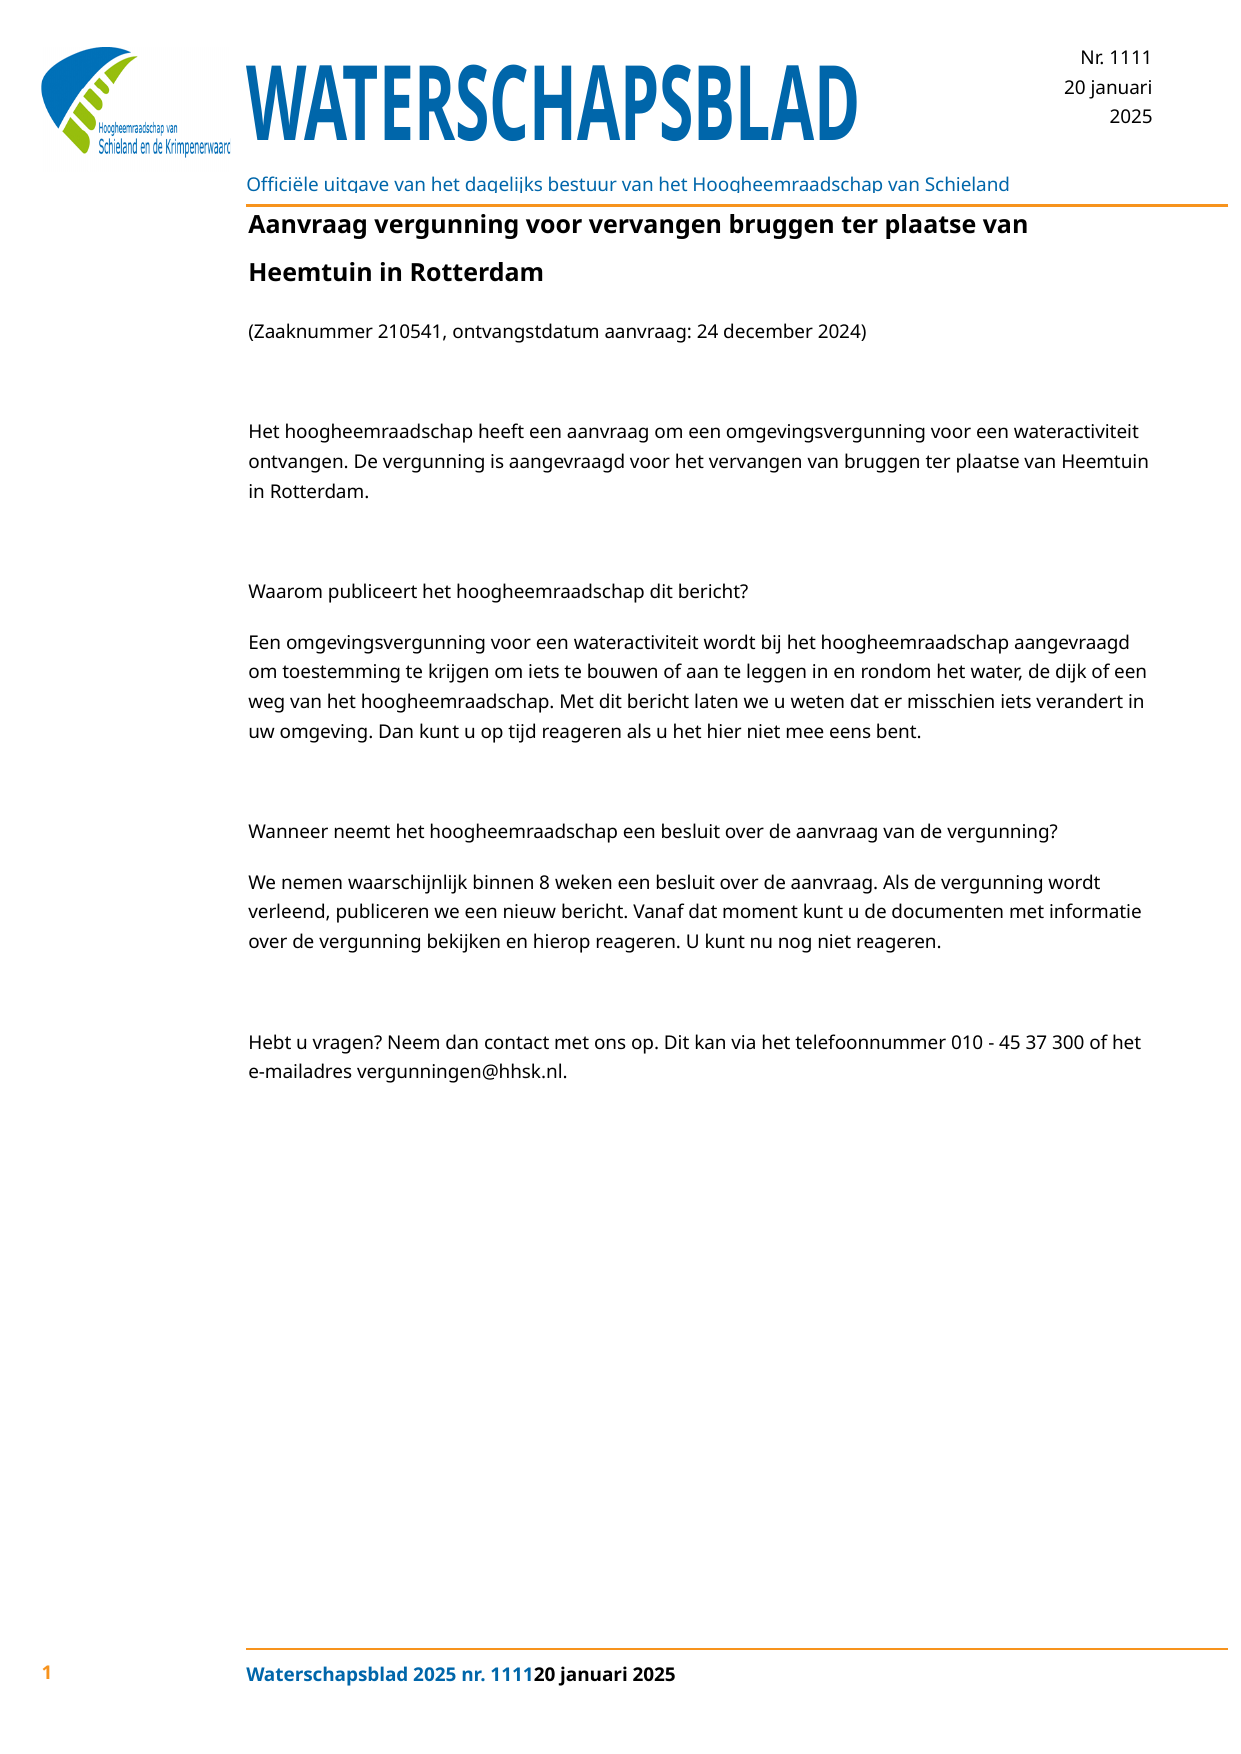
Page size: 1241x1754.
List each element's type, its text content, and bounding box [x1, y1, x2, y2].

text Hebt u vragen? Neem dan contact met ons op. Dit kan via het telefoonnummer 010 - 45 37 300 of het e-mailadres vergunningen@hhsk.nl. [248, 1029, 1152, 1084]
text Het hoogheemraadschap heeft een aanvraag om een omgevingsvergunning voor een wateractiviteit ontvangen. De vergunning is aangevraagd voor het vervangen van bruggen ter plaatse van Heemtuin in Rotterdam. [248, 419, 1152, 504]
text (Zaaknummer 210541, ontvangstdatum aanvraag: 24 december 2024) [248, 318, 1152, 344]
text Wanneer neemt het hoogheemraadschap een besluit over de aanvraag van de vergunning? [248, 819, 1152, 844]
text Aanvraag vergunning voor vervangen bruggen ter plaatse van Heemtuin in Rotterdam [248, 207, 1152, 288]
text Een omgevingsvergunning voor een wateractiviteit wordt bij het hoogheemraadschap aangevraagd om toestemming te krijgen om iets te bouwen of aan te leggen in en rondom het water, de dijk of een weg van het hoogheemraadschap. Met dit bericht laten we u weten dat er misschien iets verandert in uw omgeving. Dan kunt u op tijd reageren als u het hier niet mee eens bent. [248, 629, 1152, 744]
picture [41, 47, 231, 172]
text Waarom publiceert het hoogheemraadschap dit bericht? [248, 579, 1152, 604]
text We nemen waarschijnlijk binnen 8 weken een besluit over de aanvraag. Als de vergunning wordt verleend, publiceren we een nieuw bericht. Vanaf dat moment kunt u de documenten met informatie over de vergunning bekijken en hierop reageren. U kunt nu nog niet reageren. [248, 869, 1152, 954]
